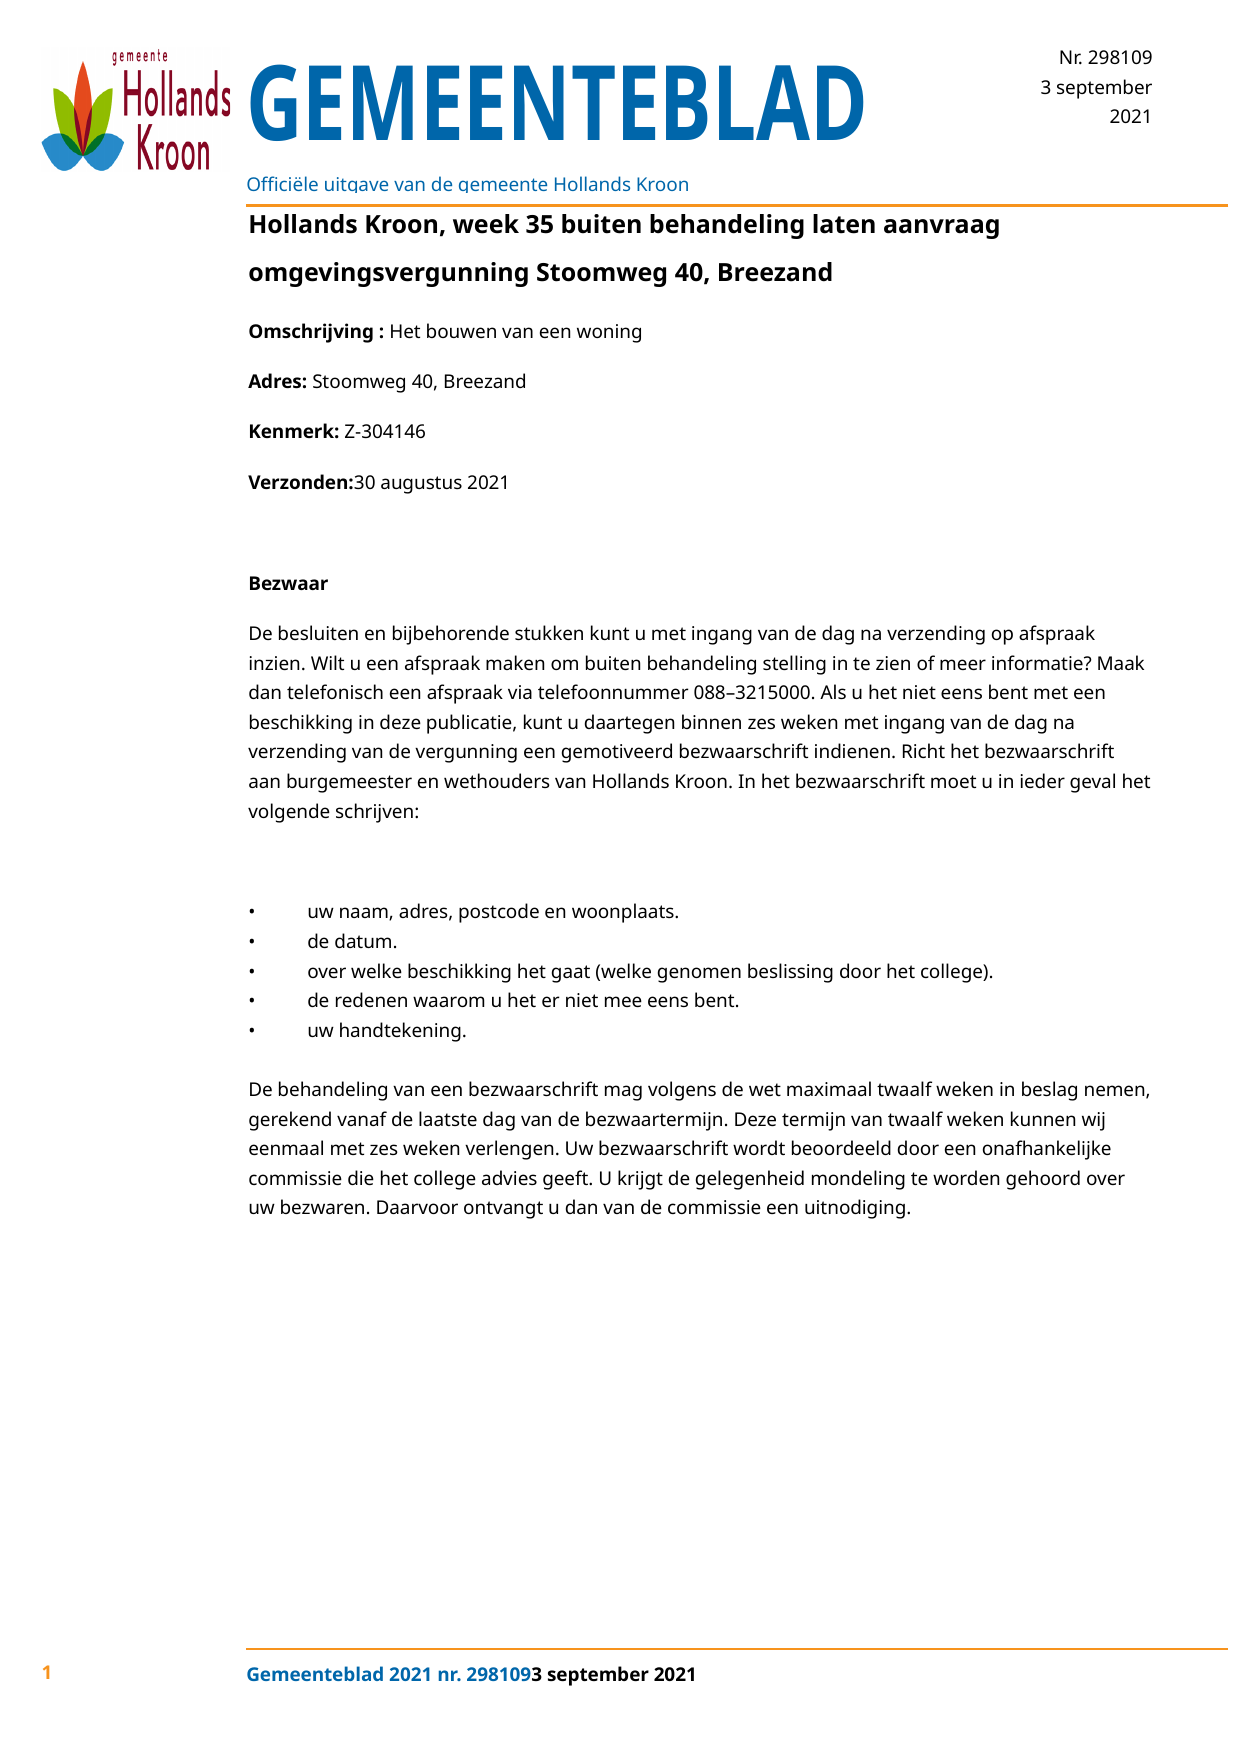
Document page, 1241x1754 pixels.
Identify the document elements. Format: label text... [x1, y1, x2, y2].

list de redenen waarom u het er niet mee eens bent. [248, 987, 1152, 1013]
text Adres: Stoomweg 40, Breezand [248, 368, 1152, 394]
list de datum. [248, 928, 1152, 954]
text Verzonden:30 augustus 2021 [248, 469, 1152, 495]
list uw handtekening. [248, 1017, 1152, 1043]
list over welke beschikking het gaat (welke genomen beslissing door het college). [248, 958, 1152, 984]
list uw naam, adres, postcode en woonplaats. [248, 899, 1152, 924]
text Omschrijving : Het bouwen van een woning [248, 318, 1152, 344]
text Kenmerk: Z-304146 [248, 419, 1152, 444]
text De behandeling van een bezwaarschrift mag volgens de wet maximaal twaalf weken in beslag nemen, gerekend vanaf de laatste dag van de bezwaartermijn. Deze termijn van twaalf weken kunnen wij eenmaal met zes weken verlengen. Uw bezwaarschrift wordt beoordeeld door een onafhankelijke commissie die het college advies geeft. U krijgt de gelegenheid mondeling te worden gehoord over uw bezwaren. Daarvoor ontvangt u dan van de commissie een uitnodiging. [248, 1076, 1152, 1220]
text De besluiten en bijbehorende stukken kunt u met ingang van de dag na verzending op afspraak inzien. Wilt u een afspraak maken om buiten behandeling stelling in te zien of meer informatie? Maak dan telefonisch een afspraak via telefoonnummer 088–3215000. Als u het niet eens bent met een beschikking in deze publicatie, kunt u daartegen binnen zes weken met ingang van de dag na verzending van de vergunning een gemotiveerd bezwaarschrift indienen. Richt het bezwaarschrift aan burgemeester en wethouders van Hollands Kroon. In het bezwaarschrift moet u in ieder geval het volgende schrijven: [248, 620, 1152, 824]
text Bezwaar [248, 570, 1152, 596]
text Hollands Kroon, week 35 buiten behandeling laten aanvraag omgevingsvergunning Stoomweg 40, Breezand [248, 207, 1152, 288]
picture [41, 47, 231, 172]
